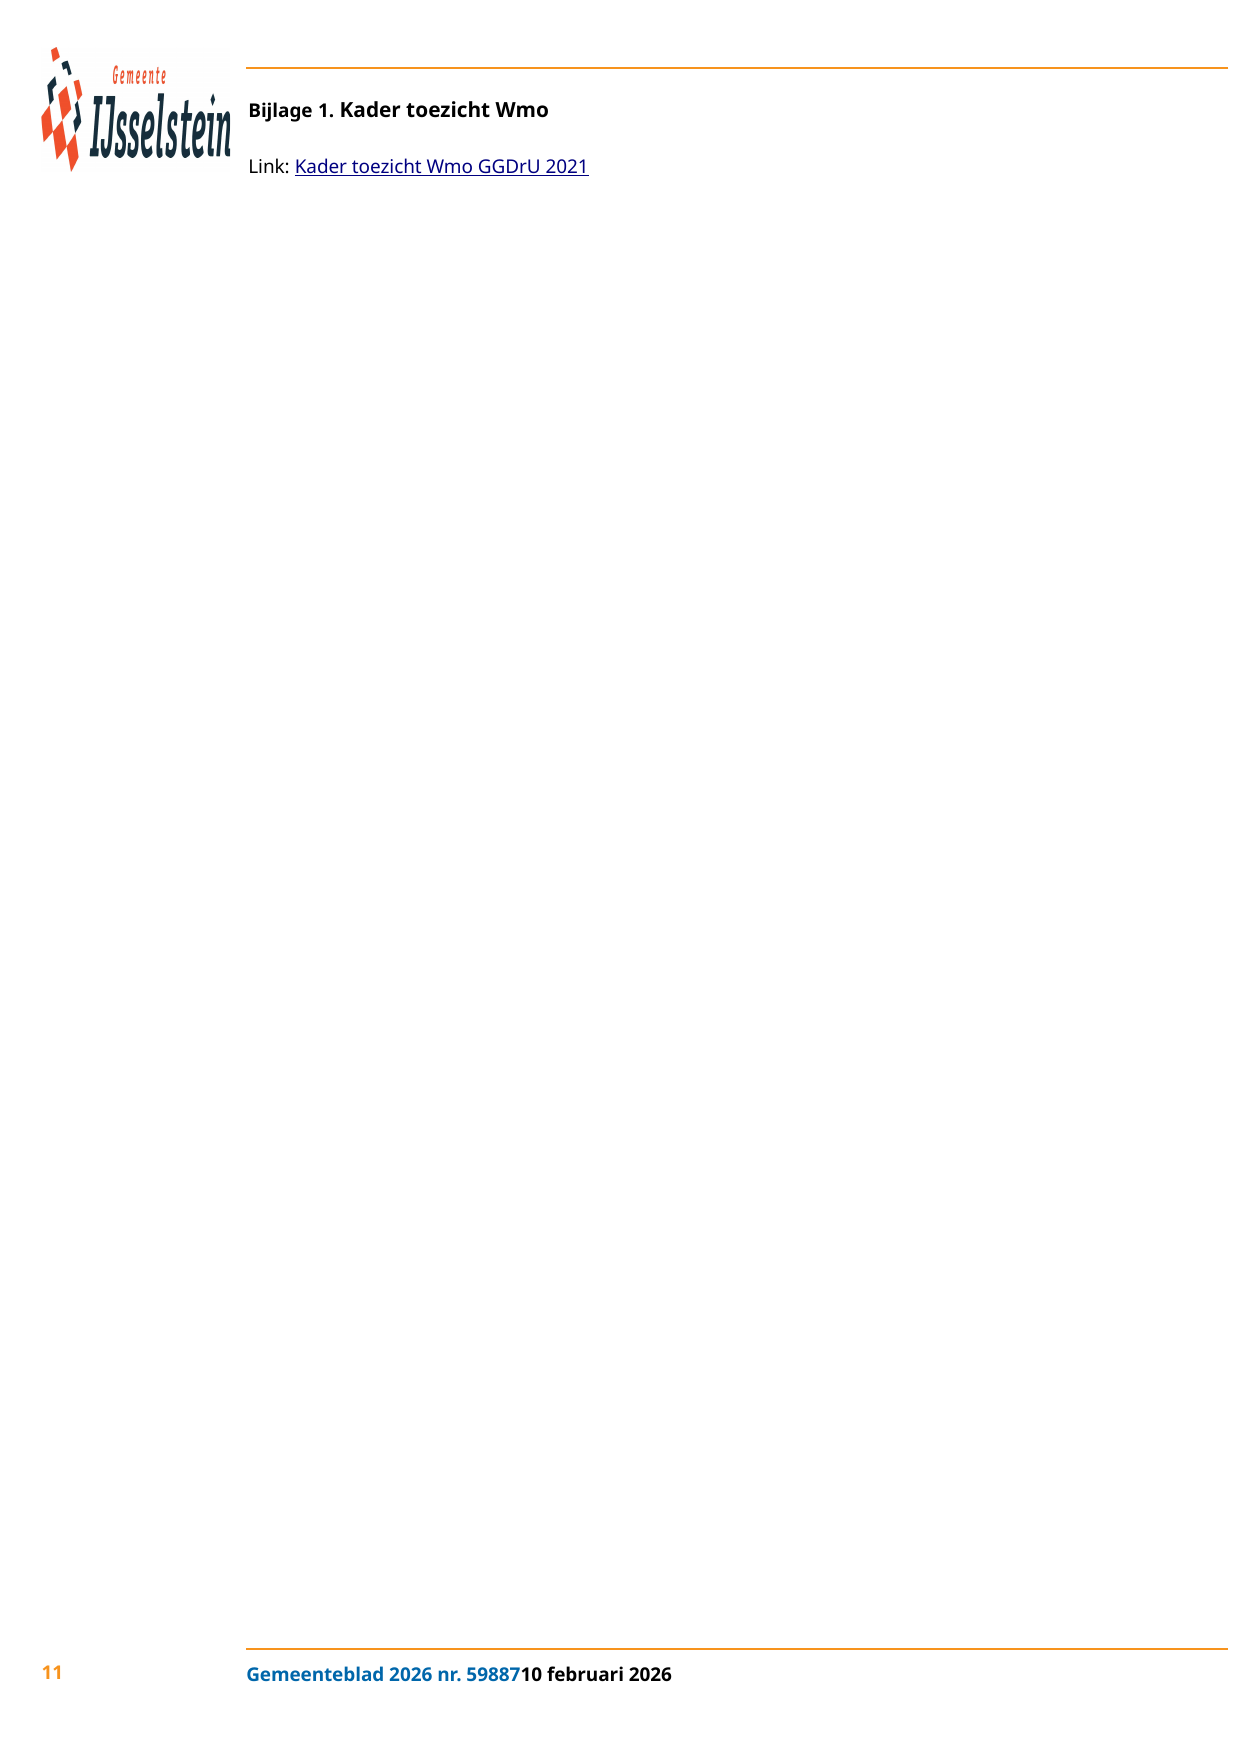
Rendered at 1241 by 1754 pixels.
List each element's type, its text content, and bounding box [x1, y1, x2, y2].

picture [41, 47, 231, 172]
text Link: Kader toezicht Wmo GGDrU 2021 [248, 153, 1152, 179]
text Bijlage 1. Kader toezicht Wmo [248, 95, 1152, 123]
